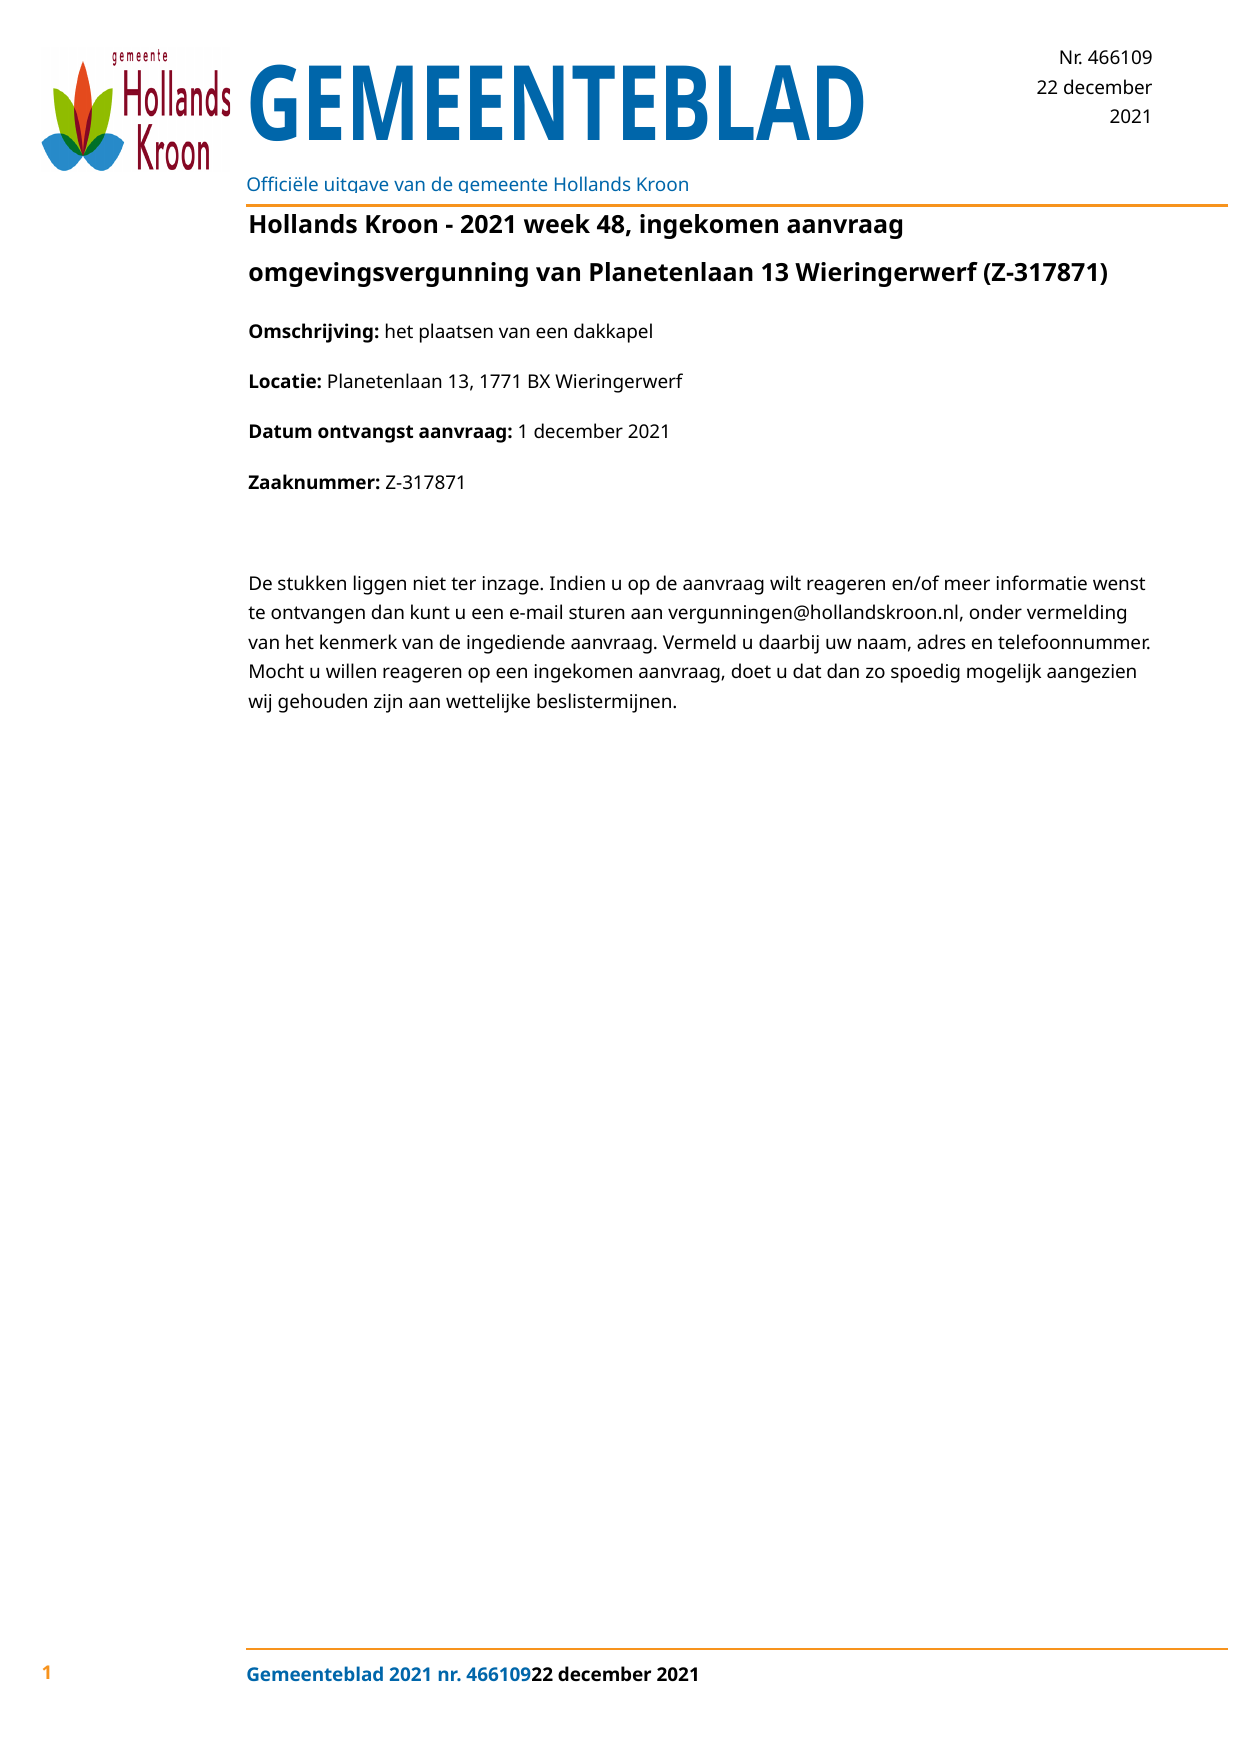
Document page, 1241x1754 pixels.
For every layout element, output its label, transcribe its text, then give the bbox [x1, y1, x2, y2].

text Datum ontvangst aanvraag: 1 december 2021 [248, 419, 1152, 444]
text Hollands Kroon - 2021 week 48, ingekomen aanvraag omgevingsvergunning van Planetenlaan 13 Wieringerwerf (Z-317871) [248, 207, 1152, 288]
text Locatie: Planetenlaan 13, 1771 BX Wieringerwerf [248, 368, 1152, 394]
text Zaaknummer: Z-317871 [248, 469, 1152, 495]
text Omschrijving: het plaatsen van een dakkapel [248, 318, 1152, 344]
picture [41, 47, 231, 172]
text De stukken liggen niet ter inzage. Indien u op de aanvraag wilt reageren en/of meer informatie wenst te ontvangen dan kunt u een e-mail sturen aan vergunningen@hollandskroon.nl, onder vermelding van het kenmerk van de ingediende aanvraag. Vermeld u daarbij uw naam, adres en telefoonnummer. Mocht u willen reageren op een ingekomen aanvraag, doet u dat dan zo spoedig mogelijk aangezien wij gehouden zijn aan wettelijke beslistermijnen. [248, 570, 1152, 714]
